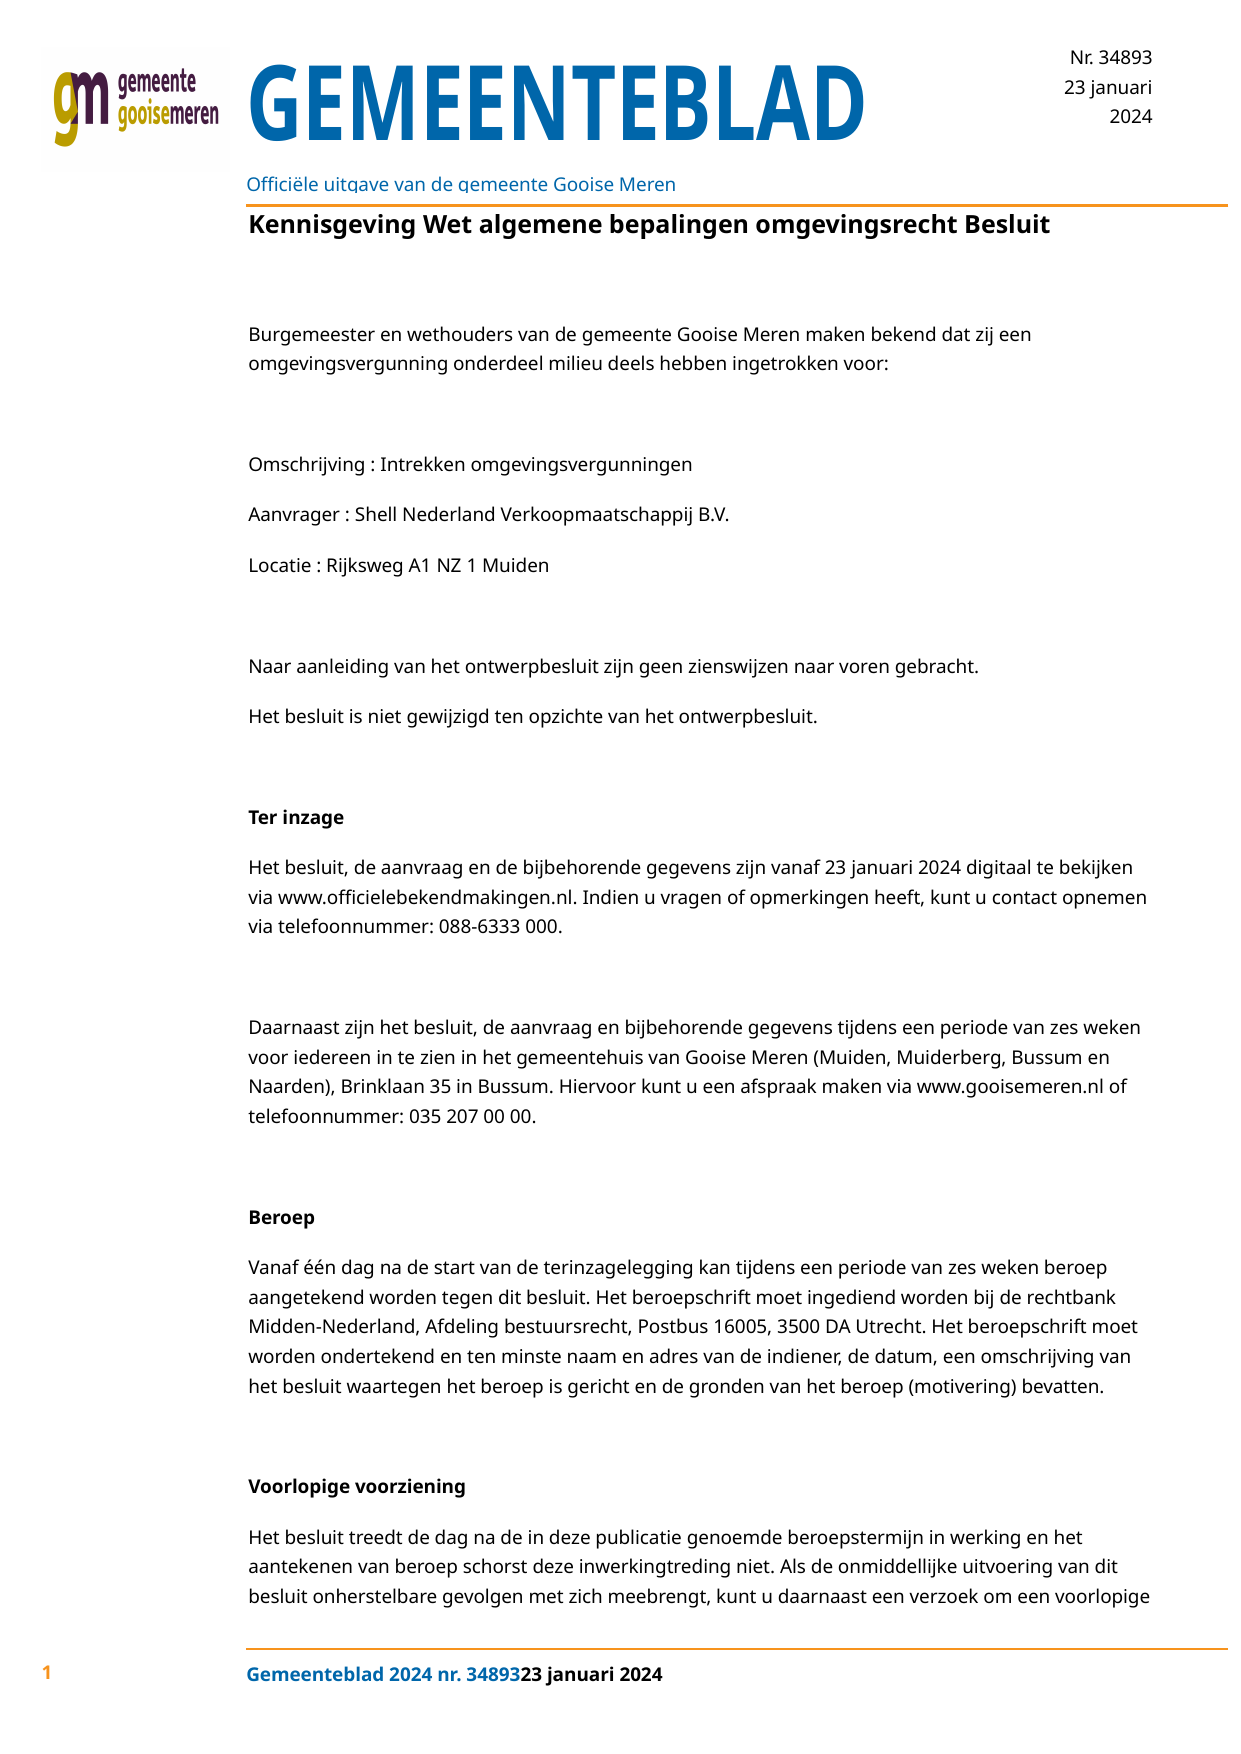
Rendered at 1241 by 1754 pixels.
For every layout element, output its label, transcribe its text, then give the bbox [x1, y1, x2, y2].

text Aanvrager : Shell Nederland Verkoopmaatschappij B.V. [248, 502, 1152, 527]
text Kennisgeving Wet algemene bepalingen omgevingsrecht Besluit [248, 207, 1152, 241]
text Voorlopige voorziening [248, 1474, 1152, 1499]
text Daarnaast zijn het besluit, de aanvraag en bijbehorende gegevens tijdens een periode van zes weken voor iedereen in te zien in het gemeentehuis van Gooise Meren (Muiden, Muiderberg, Bussum en Naarden), Brinklaan 35 in Bussum. Hiervoor kunt u een afspraak maken via www.gooisemeren.nl of telefoonnummer: 035 207 00 00. [248, 1014, 1152, 1129]
text Locatie : Rijksweg A1 NZ 1 Muiden [248, 552, 1152, 578]
text Naar aanleiding van het ontwerpbesluit zijn geen zienswijzen naar voren gebracht. [248, 653, 1152, 678]
text Het besluit is niet gewijzigd ten opzichte van het ontwerpbesluit. [248, 703, 1152, 729]
text Het besluit treedt de dag na de in deze publicatie genoemde beroepstermijn in werking en het aantekenen van beroep schorst deze inwerkingtreding niet. Als de onmiddellijke uitvoering van dit besluit onherstelbare gevolgen met zich meebrengt, kunt u daarnaast een verzoek om een voorlopige [248, 1524, 1152, 1609]
picture [41, 47, 231, 172]
text Burgemeester en wethouders van de gemeente Gooise Meren maken bekend dat zij een omgevingsvergunning onderdeel milieu deels hebben ingetrokken voor: [248, 321, 1152, 376]
text Het besluit, de aanvraag en de bijbehorende gegevens zijn vanaf 23 januari 2024 digitaal te bekijken via www.officielebekendmakingen.nl. Indien u vragen of opmerkingen heeft, kunt u contact opnemen via telefoonnummer: 088-6333 000. [248, 854, 1152, 939]
text Ter inzage [248, 804, 1152, 830]
text Beroep [248, 1204, 1152, 1230]
text Vanaf één dag na de start van de terinzagelegging kan tijdens een periode van zes weken beroep aangetekend worden tegen dit besluit. Het beroepschrift moet ingediend worden bij de rechtbank Midden-Nederland, Afdeling bestuursrecht, Postbus 16005, 3500 DA Utrecht. Het beroepschrift moet worden ondertekend en ten minste naam en adres van de indiener, de datum, een omschrijving van het besluit waartegen het beroep is gericht en de gronden van het beroep (motivering) bevatten. [248, 1254, 1152, 1398]
text Omschrijving : Intrekken omgevingsvergunningen [248, 451, 1152, 477]
